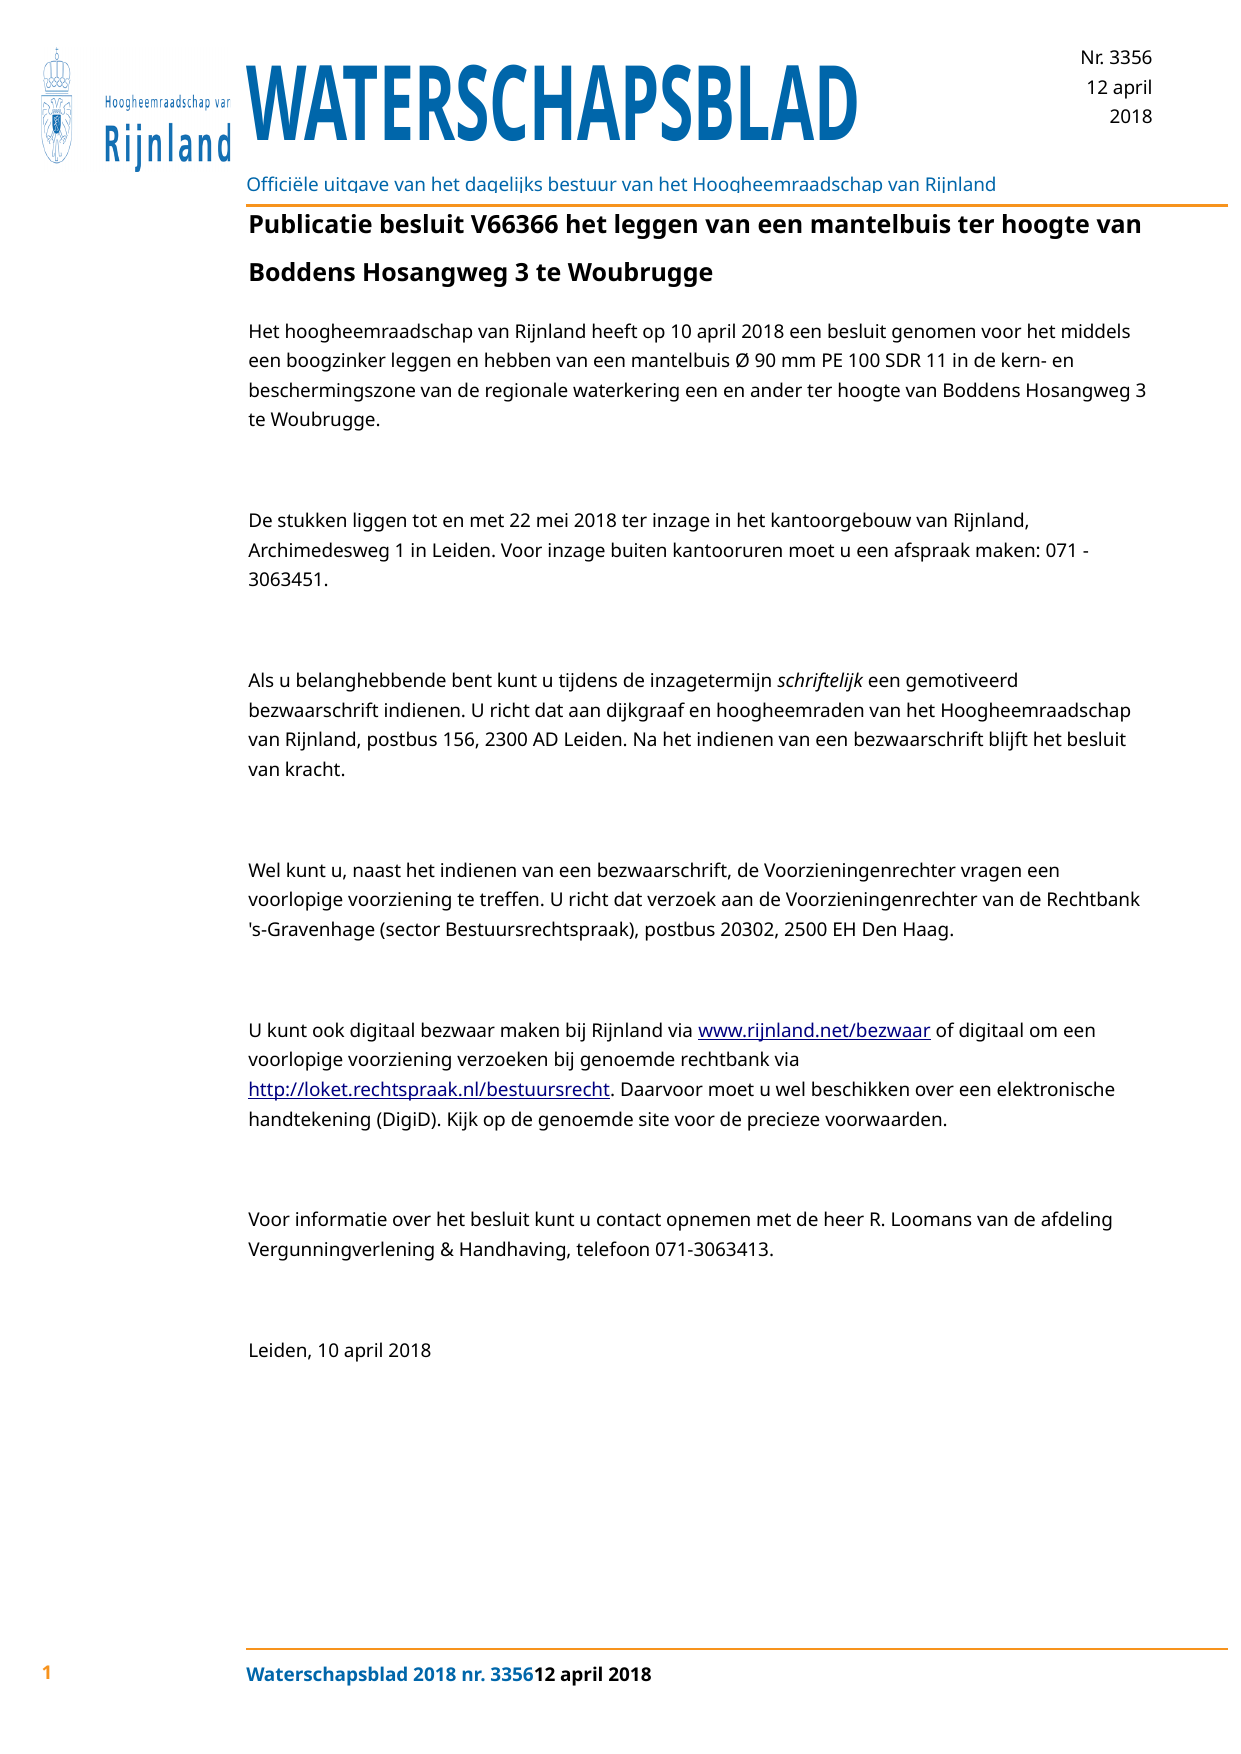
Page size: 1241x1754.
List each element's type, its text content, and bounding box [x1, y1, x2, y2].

text Voor informatie over het besluit kunt u contact opnemen met de heer R. Loomans van de afdeling Vergunningverlening & Handhaving, telefoon 071-3063413. [248, 1207, 1152, 1262]
text Publicatie besluit V66366 het leggen van een mantelbuis ter hoogte van Boddens Hosangweg 3 te Woubrugge [248, 207, 1152, 288]
text De stukken liggen tot en met 22 mei 2018 ter inzage in het kantoorgebouw van Rijnland, Archimedesweg 1 in Leiden. Voor inzage buiten kantooruren moet u een afspraak maken: 071 - 3063451. [248, 507, 1152, 592]
text Wel kunt u, naast het indienen van een bezwaarschrift, de Voorzieningenrechter vragen een voorlopige voorziening te treffen. U richt dat verzoek aan de Voorzieningenrechter van de Rechtbank 's-Gravenhage (sector Bestuursrechtspraak), postbus 20302, 2500 EH Den Haag. [248, 857, 1152, 942]
text Als u belanghebbende bent kunt u tijdens de inzagetermijn schriftelijk een gemotiveerd bezwaarschrift indienen. U richt dat aan dijkgraaf en hoogheemraden van het Hoogheemraadschap van Rijnland, postbus 156, 2300 AD Leiden. Na het indienen van een bezwaarschrift blijft het besluit van kracht. [248, 667, 1152, 782]
text U kunt ook digitaal bezwaar maken bij Rijnland via www.rijnland.net/bezwaar of digitaal om een voorlopige voorziening verzoeken bij genoemde rechtbank via http://loket.rechtspraak.nl/bestuursrecht. Daarvoor moet u wel beschikken over een elektronische handtekening (DigiD). Kijk op de genoemde site voor de precieze voorwaarden. [248, 1017, 1152, 1132]
picture [41, 47, 231, 172]
text Leiden, 10 april 2018 [248, 1337, 1152, 1363]
text Het hoogheemraadschap van Rijnland heeft op 10 april 2018 een besluit genomen voor het middels een boogzinker leggen en hebben van een mantelbuis Ø 90 mm PE 100 SDR 11 in de kern- en beschermingszone van de regionale waterkering een en ander ter hoogte van Boddens Hosangweg 3 te Woubrugge. [248, 318, 1152, 432]
